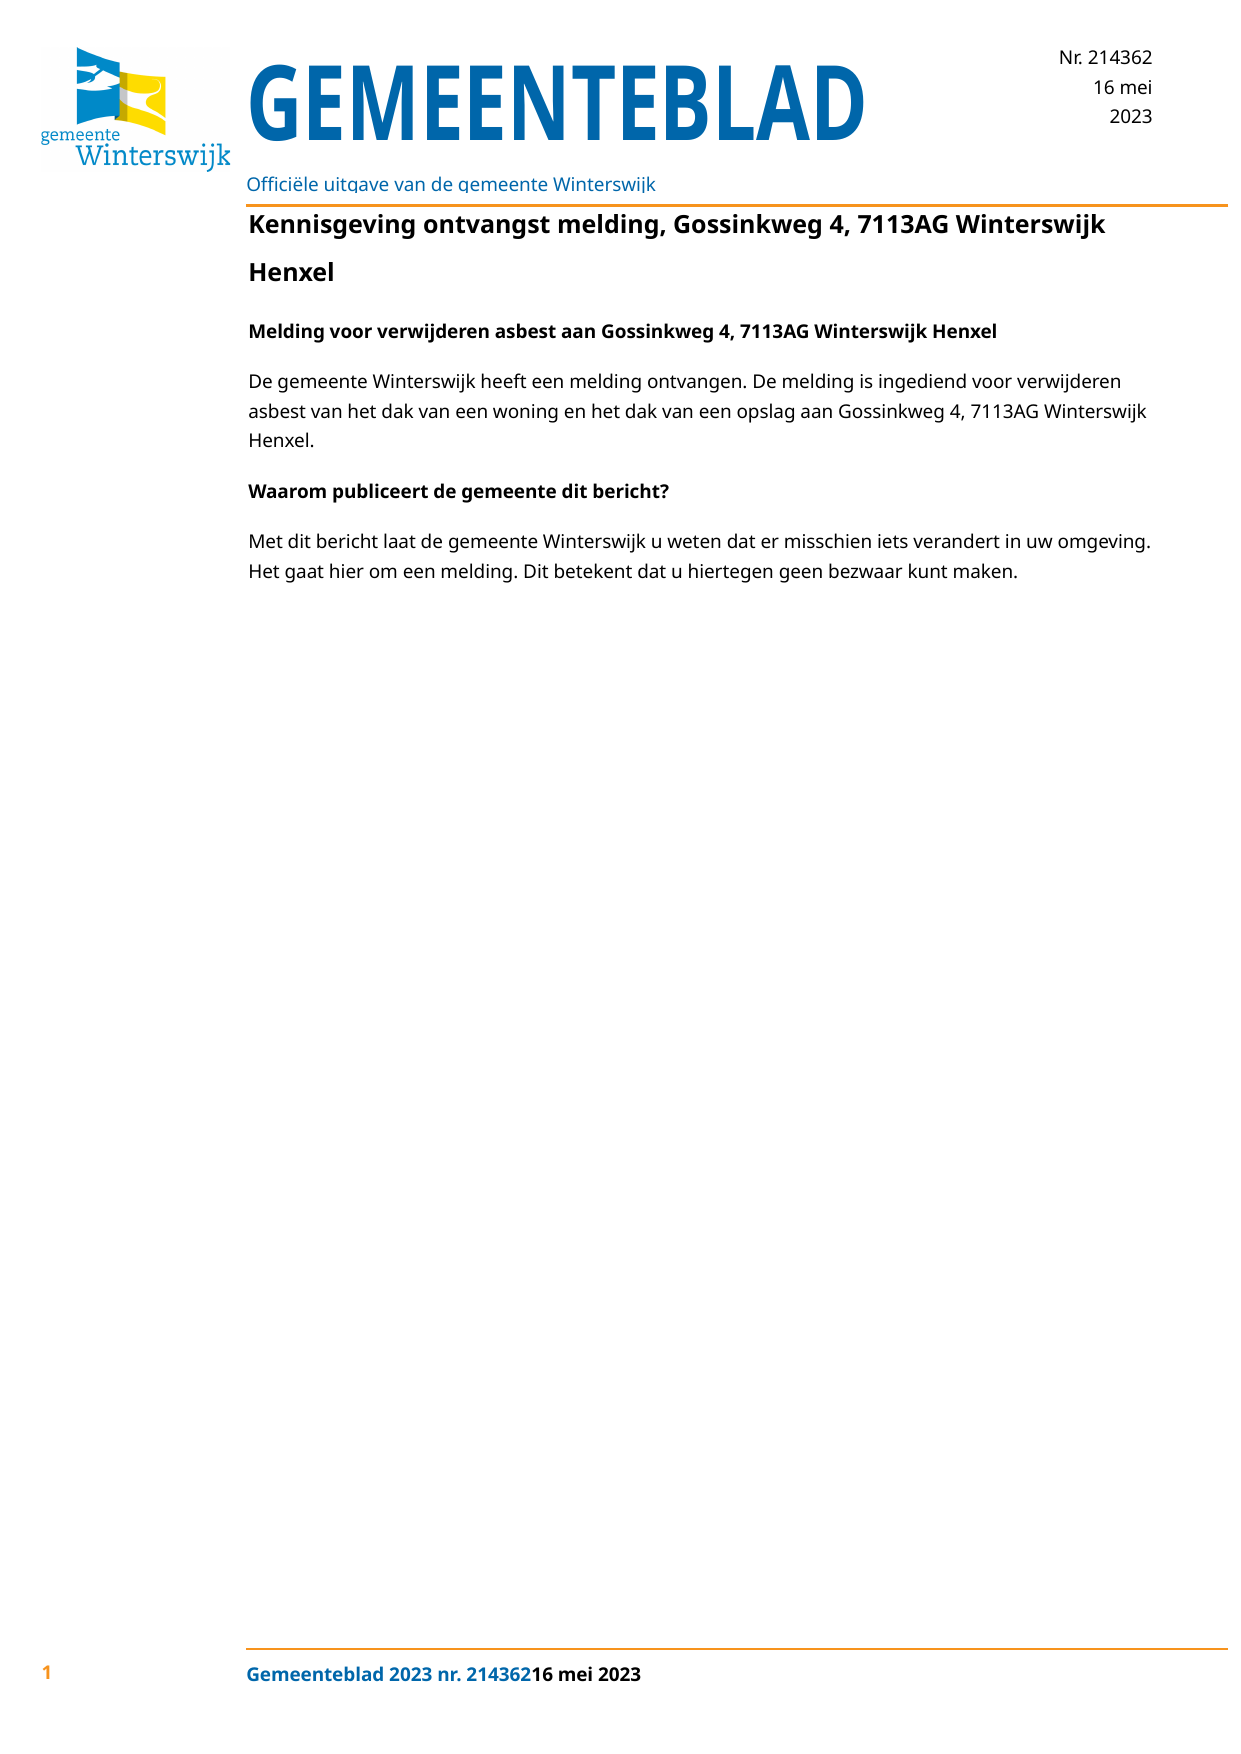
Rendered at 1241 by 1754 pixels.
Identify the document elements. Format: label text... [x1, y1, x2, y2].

text De gemeente Winterswijk heeft een melding ontvangen. De melding is ingediend voor verwijderen asbest van het dak van een woning en het dak van een opslag aan Gossinkweg 4, 7113AG Winterswijk Henxel. [248, 368, 1152, 453]
text Melding voor verwijderen asbest aan Gossinkweg 4, 7113AG Winterswijk Henxel [248, 318, 1152, 344]
text Kennisgeving ontvangst melding, Gossinkweg 4, 7113AG Winterswijk Henxel [248, 207, 1152, 288]
text Waarom publiceert de gemeente dit bericht? [248, 478, 1152, 504]
picture [225, 153, 231, 162]
picture [41, 47, 231, 172]
text Met dit bericht laat de gemeente Winterswijk u weten dat er misschien iets verandert in uw omgeving. Het gaat hier om een melding. Dit betekent dat u hiertegen geen bezwaar kunt maken. [248, 528, 1152, 584]
